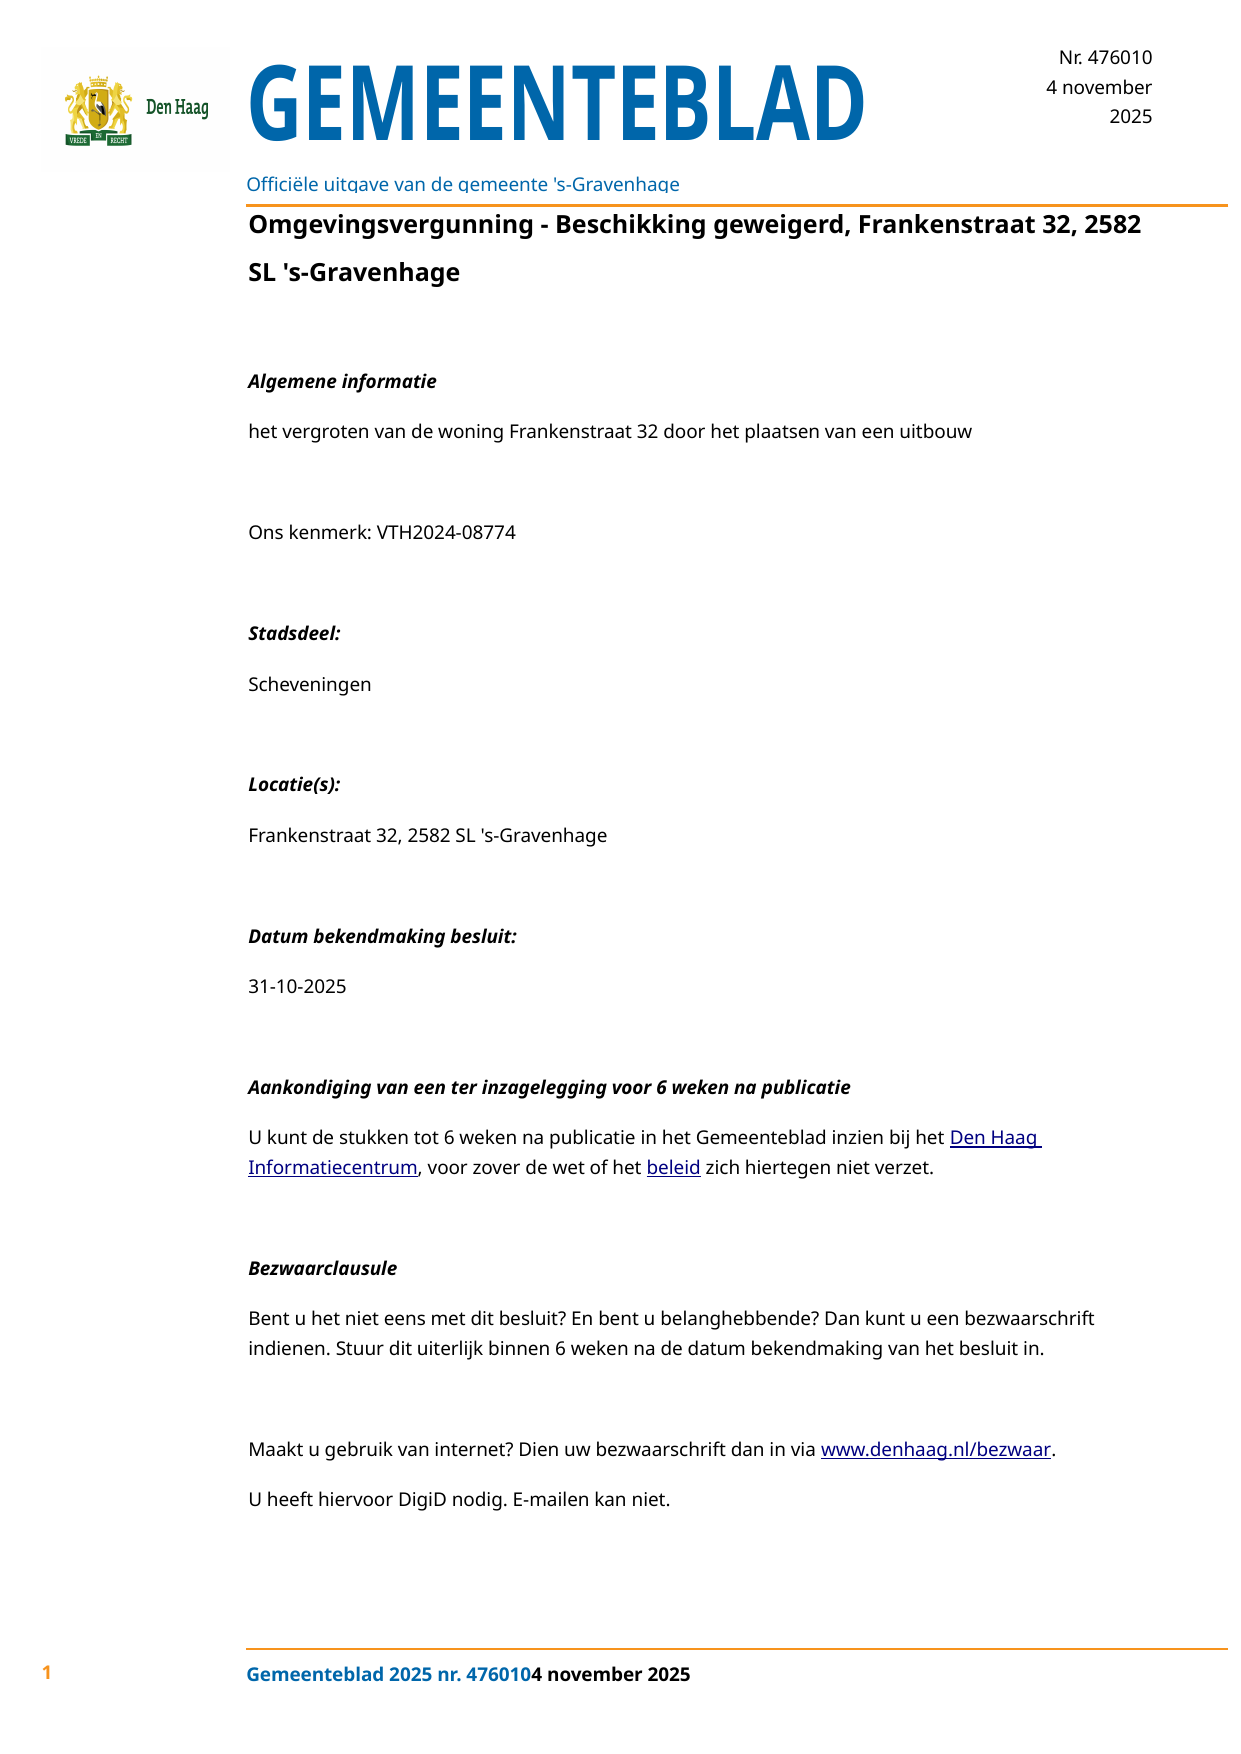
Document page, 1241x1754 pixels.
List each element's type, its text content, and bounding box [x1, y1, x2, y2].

text Bent u het niet eens met dit besluit? En bent u belanghebbende? Dan kunt u een bezwaarschrift indienen. Stuur dit uiterlijk binnen 6 weken na de datum bekendmaking van het besluit in. [248, 1305, 1152, 1361]
text Locatie(s): [248, 772, 1152, 797]
text Datum bekendmaking besluit: [248, 923, 1152, 949]
text Frankenstraat 32, 2582 SL 's-Gravenhage [248, 822, 1152, 848]
text Scheveningen [248, 671, 1152, 697]
text Bezwaarclausule [248, 1255, 1152, 1281]
text het vergroten van de woning Frankenstraat 32 door het plaatsen van een uitbouw [248, 419, 1152, 444]
picture [41, 47, 231, 172]
text Aankondiging van een ter inzagelegging voor 6 weken na publicatie [248, 1074, 1152, 1100]
text Stadsdeel: [248, 620, 1152, 646]
text U kunt de stukken tot 6 weken na publicatie in het Gemeenteblad inzien bij het Den Haag Informatiecentrum, voor zover de wet of het beleid zich hiertegen niet verzet. [248, 1124, 1152, 1180]
text Algemene informatie [248, 368, 1152, 394]
text 31-10-2025 [248, 973, 1152, 999]
text U heeft hiervoor DigiD nodig. E-mailen kan niet. [248, 1486, 1152, 1512]
text Maakt u gebruik van internet? Dien uw bezwaarschrift dan in via www.denhaag.nl/bezwaar. [248, 1436, 1152, 1462]
text Omgevingsvergunning - Beschikking geweigerd, Frankenstraat 32, 2582 SL 's-Gravenhage [248, 207, 1152, 288]
text Ons kenmerk: VTH2024-08774 [248, 519, 1152, 545]
